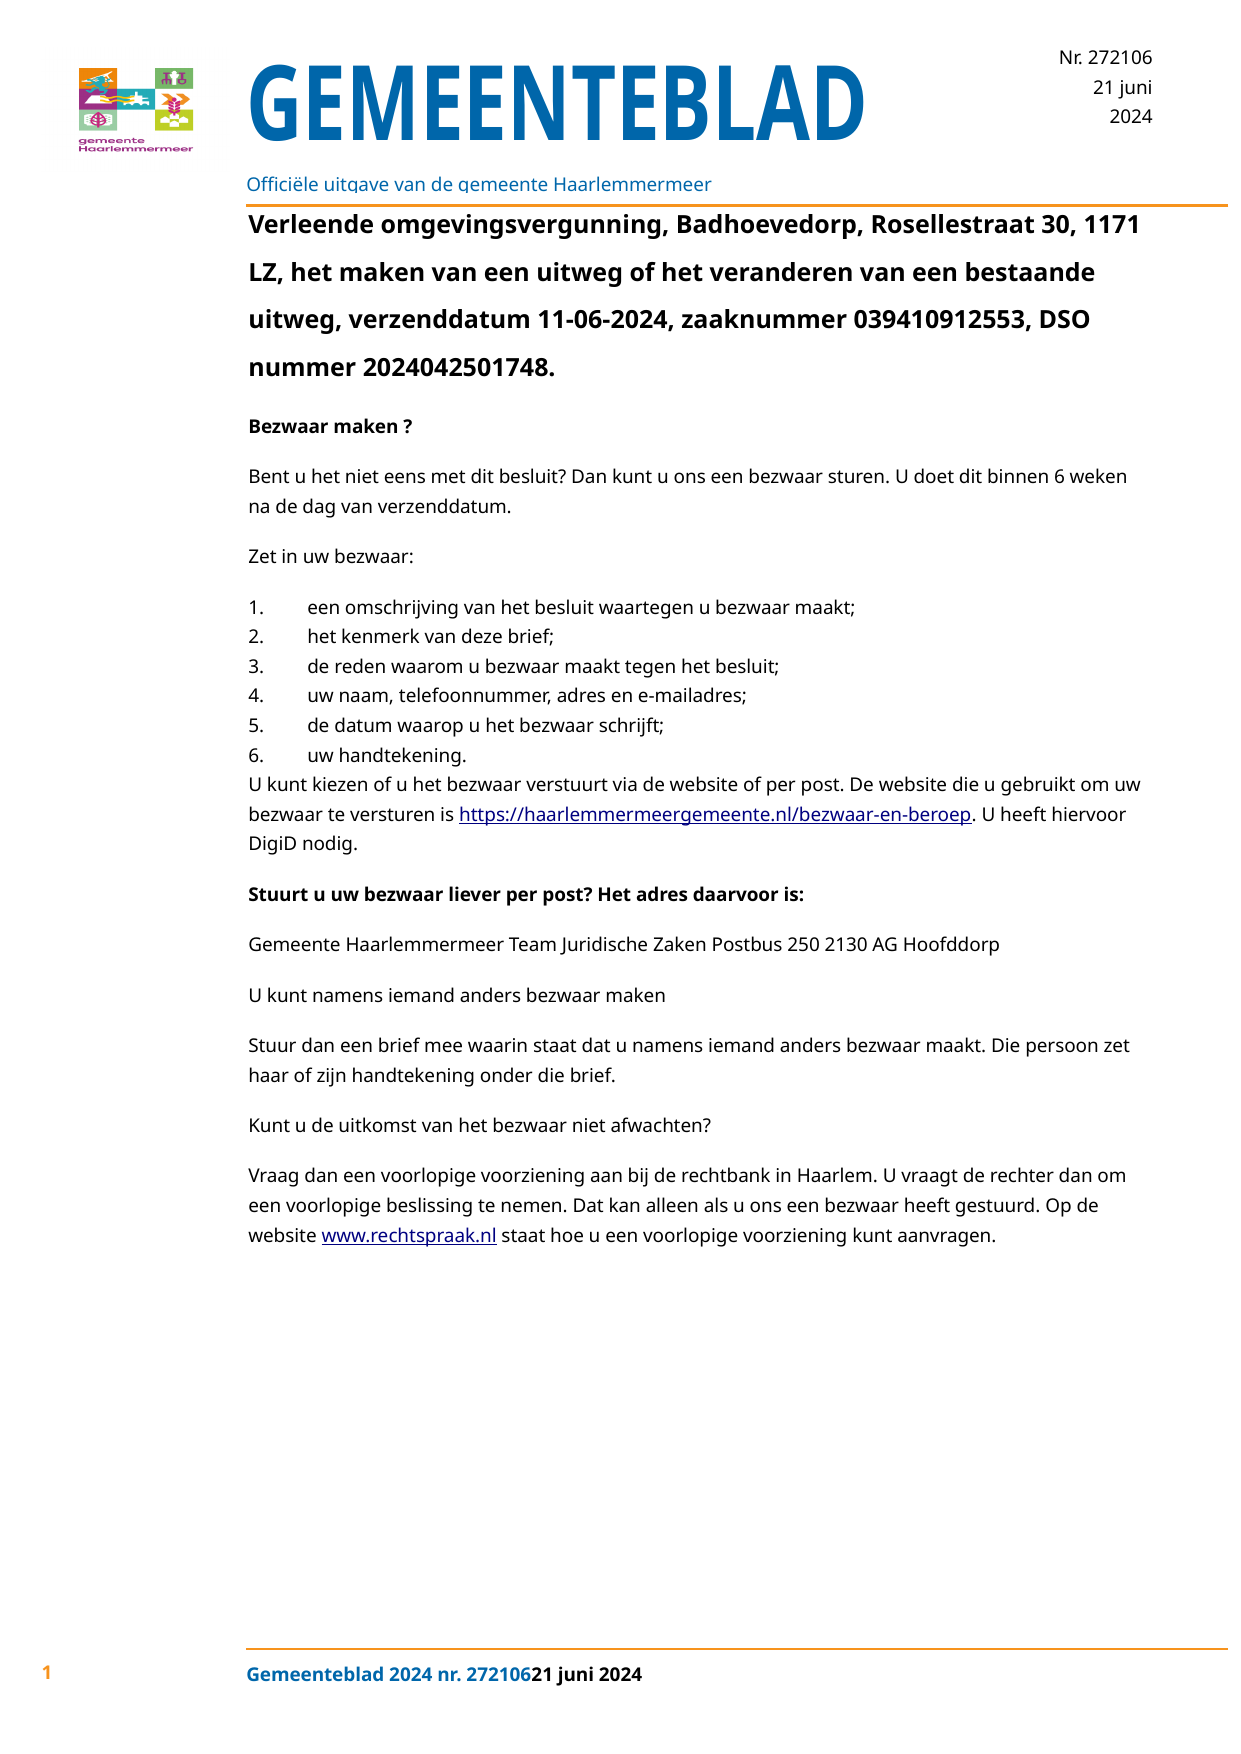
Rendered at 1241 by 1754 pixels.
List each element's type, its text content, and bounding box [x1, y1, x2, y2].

text Bezwaar maken ? [248, 413, 1152, 439]
picture [41, 47, 231, 172]
text Kunt u de uitkomst van het bezwaar niet afwachten? [248, 1112, 1152, 1138]
text Verleende omgevingsvergunning, Badhoevedorp, Rosellestraat 30, 1171 LZ, het maken van een uitweg of het veranderen van een bestaande uitweg, verzenddatum 11-06-2024, zaaknummer 039410912553, DSO nummer 2024042501748. [248, 207, 1152, 384]
list een omschrijving van het besluit waartegen u bezwaar maakt; [248, 594, 1152, 620]
text Zet in uw bezwaar: [248, 543, 1152, 569]
list de reden waarom u bezwaar maakt tegen het besluit; [248, 653, 1152, 679]
text U kunt kiezen of u het bezwaar verstuurt via de website of per post. De website die u gebruikt om uw bezwaar te versturen is https://haarlemmermeergemeente.nl/bezwaar-en-beroep. U heeft hiervoor DigiD nodig. [248, 771, 1152, 856]
list uw handtekening. [248, 742, 1152, 768]
text Bent u het niet eens met dit besluit? Dan kunt u ons een bezwaar sturen. U doet dit binnen 6 weken na de dag van verzenddatum. [248, 463, 1152, 519]
text Gemeente Haarlemmermeer Team Juridische Zaken Postbus 250 2130 AG Hoofddorp [248, 931, 1152, 957]
text Vraag dan een voorlopige voorziening aan bij de rechtbank in Haarlem. U vraagt de rechter dan om een voorlopige beslissing te nemen. Dat kan alleen als u ons een bezwaar heeft gestuurd. Op de website www.rechtspraak.nl staat hoe u een voorlopige voorziening kunt aanvragen. [248, 1163, 1152, 1248]
text Stuur dan een brief mee waarin staat dat u namens iemand anders bezwaar maakt. Die persoon zet haar of zijn handtekening onder die brief. [248, 1032, 1152, 1088]
text U kunt namens iemand anders bezwaar maken [248, 982, 1152, 1008]
list uw naam, telefoonnummer, adres en e-mailadres; [248, 683, 1152, 708]
list het kenmerk van deze brief; [248, 623, 1152, 649]
list de datum waarop u het bezwaar schrijft; [248, 712, 1152, 738]
text Stuurt u uw bezwaar liever per post? Het adres daarvoor is: [248, 881, 1152, 907]
